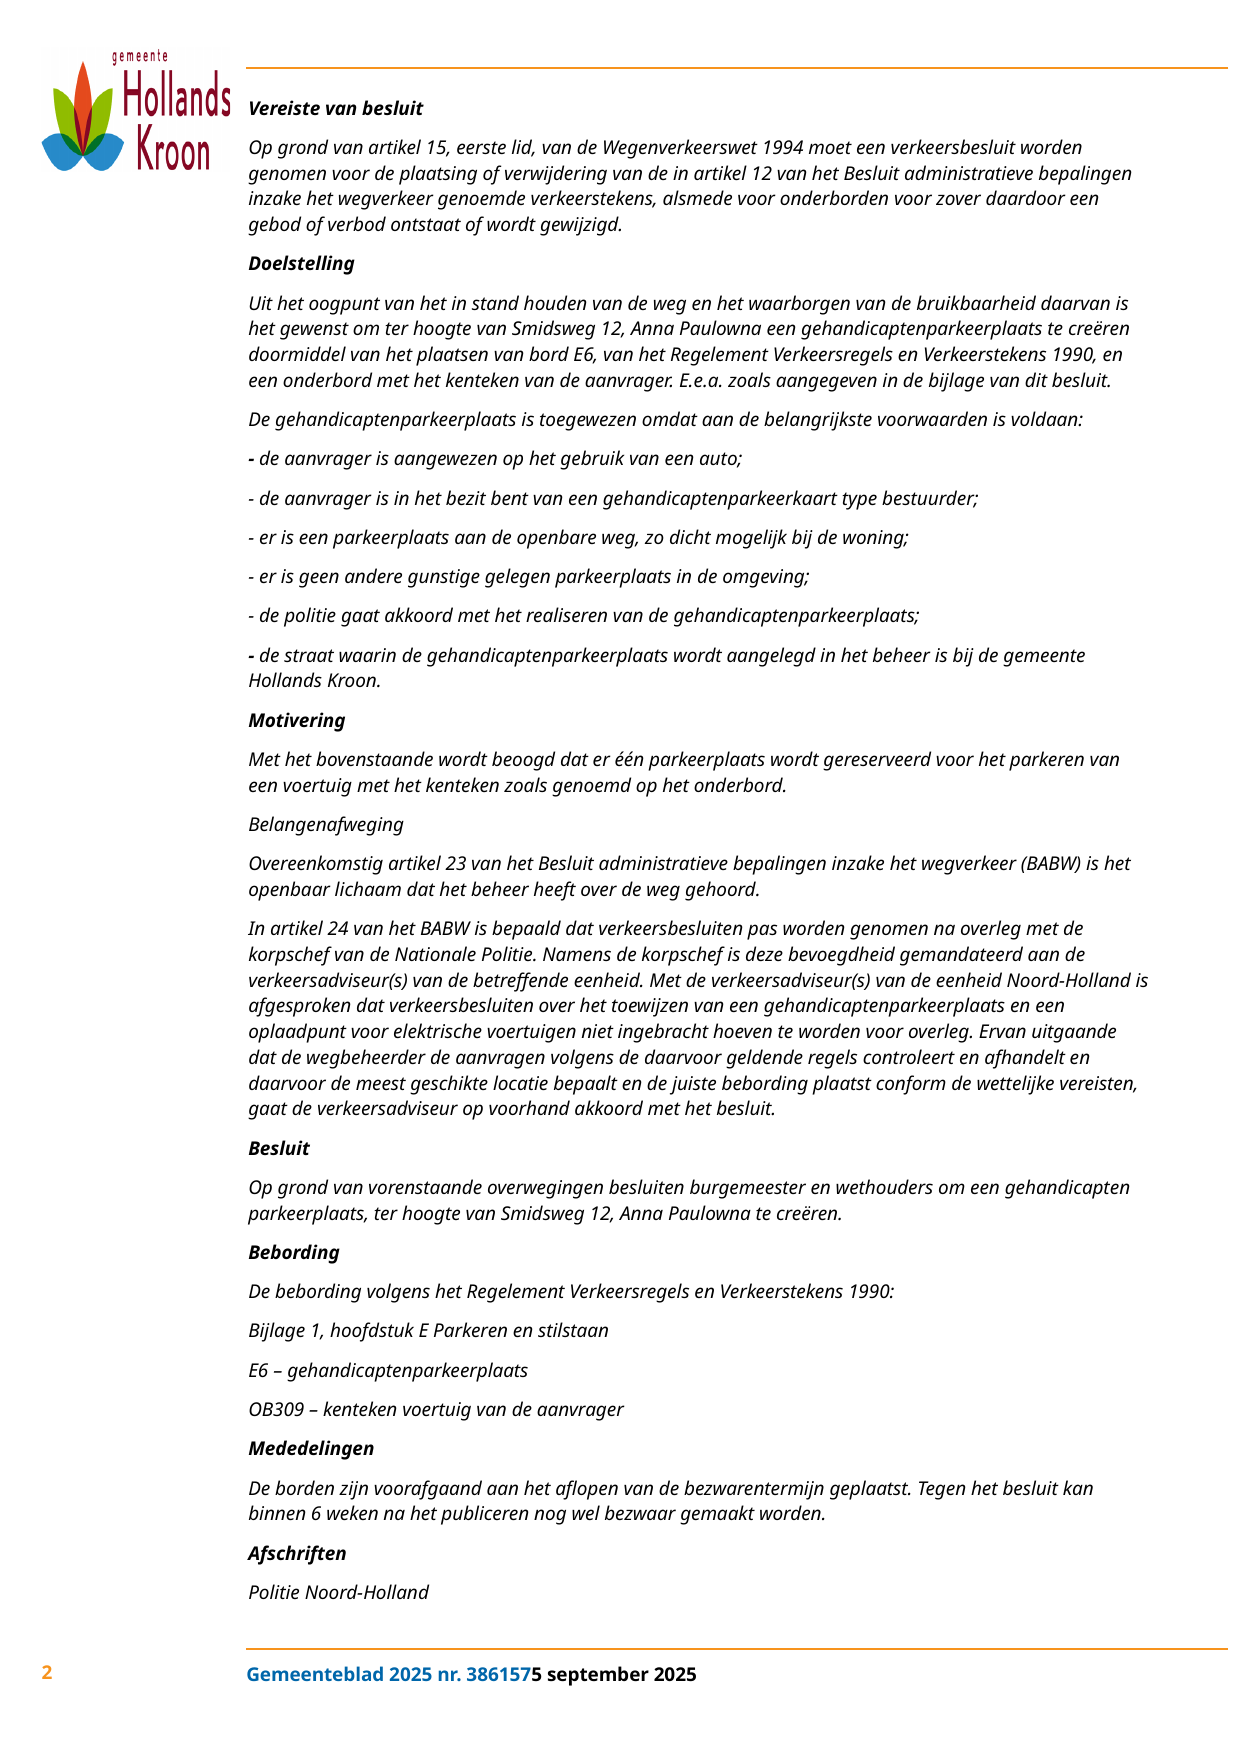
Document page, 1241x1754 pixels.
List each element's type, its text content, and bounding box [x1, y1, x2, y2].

text In artikel 24 van het BABW is bepaald dat verkeersbesluiten pas worden genomen na overleg met de korpschef van de Nationale Politie. Namens de korpschef is deze bevoegdheid gemandateerd aan de verkeersadviseur(s) van de betreffende eenheid. Met de verkeersadviseur(s) van de eenheid Noord-Holland is afgesproken dat verkeersbesluiten over het toewijzen van een gehandicaptenparkeerplaats en een oplaadpunt voor elektrische voertuigen niet ingebracht hoeven te worden voor overleg. Ervan uitgaande dat de wegbeheerder de aanvragen volgens de daarvoor geldende regels controleert en afhandelt en daarvoor de meest geschikte locatie bepaalt en de juiste bebording plaatst conform de wettelijke vereisten, gaat de verkeersadviseur op voorhand akkoord met het besluit. [248, 915, 1152, 1121]
text - er is geen andere gunstige gelegen parkeerplaats in de omgeving; [248, 563, 1152, 589]
text - de politie gaat akkoord met het realiseren van de gehandicaptenparkeerplaats; [248, 603, 1152, 628]
text Doelstelling [248, 251, 1152, 276]
text Vereiste van besluit [248, 95, 1152, 121]
picture [41, 47, 231, 172]
text Bebording [248, 1239, 1152, 1265]
text Uit het oogpunt van het in stand houden van de weg en het waarborgen van de bruikbaarheid daarvan is het gewenst om ter hoogte van Smidsweg 12, Anna Paulowna een gehandicaptenparkeerplaats te creëren doormiddel van het plaatsen van bord E6, van het Regelement Verkeersregels en Verkeerstekens 1990, en een onderbord met het kenteken van de aanvrager. E.e.a. zoals aangegeven in de bijlage van dit besluit. [248, 290, 1152, 393]
text Motivering [248, 707, 1152, 733]
text Politie Noord-Holland [248, 1579, 1152, 1605]
text Op grond van vorenstaande overwegingen besluiten burgemeester en wethouders om een gehandicapten parkeerplaats, ter hoogte van Smidsweg 12, Anna Paulowna te creëren. [248, 1174, 1152, 1226]
text - de straat waarin de gehandicaptenparkeerplaats wordt aangelegd in het beheer is bij de gemeente Hollands Kroon. [248, 642, 1152, 693]
text Met het bovenstaande wordt beoogd dat er één parkeerplaats wordt gereserveerd voor het parkeren van een voertuig met het kenteken zoals genoemd op het onderbord. [248, 746, 1152, 798]
text Afschriften [248, 1540, 1152, 1565]
text - de aanvrager is in het bezit bent van een gehandicaptenparkeerkaart type bestuurder; [248, 485, 1152, 511]
text Op grond van artikel 15, eerste lid, van de Wegenverkeerswet 1994 moet een verkeersbesluit worden genomen voor de plaatsing of verwijdering van de in artikel 12 van het Besluit administratieve bepalingen inzake het wegverkeer genoemde verkeerstekens, alsmede voor onderborden voor zover daardoor een gebod of verbod ontstaat of wordt gewijzigd. [248, 134, 1152, 237]
text E6 – gehandicaptenparkeerplaats [248, 1357, 1152, 1383]
text - de aanvrager is aangewezen op het gebruik van een auto; [248, 446, 1152, 471]
text OB309 – kenteken voertuig van de aanvrager [248, 1396, 1152, 1422]
text Besluit [248, 1135, 1152, 1161]
text Bijlage 1, hoofdstuk E Parkeren en stilstaan [248, 1318, 1152, 1343]
text Overeenkomstig artikel 23 van het Besluit administratieve bepalingen inzake het wegverkeer (BABW) is het openbaar lichaam dat het beheer heeft over de weg gehoord. [248, 850, 1152, 902]
text De bebording volgens het Regelement Verkeersregels en Verkeerstekens 1990: [248, 1278, 1152, 1304]
text De gehandicaptenparkeerplaats is toegewezen omdat aan de belangrijkste voorwaarden is voldaan: [248, 406, 1152, 432]
text De borden zijn voorafgaand aan het aflopen van de bezwarentermijn geplaatst. Tegen het besluit kan binnen 6 weken na het publiceren nog wel bezwaar gemaakt worden. [248, 1475, 1152, 1526]
text - er is een parkeerplaats aan de openbare weg, zo dicht mogelijk bij de woning; [248, 524, 1152, 550]
text Belangenafweging [248, 811, 1152, 837]
text Mededelingen [248, 1435, 1152, 1461]
